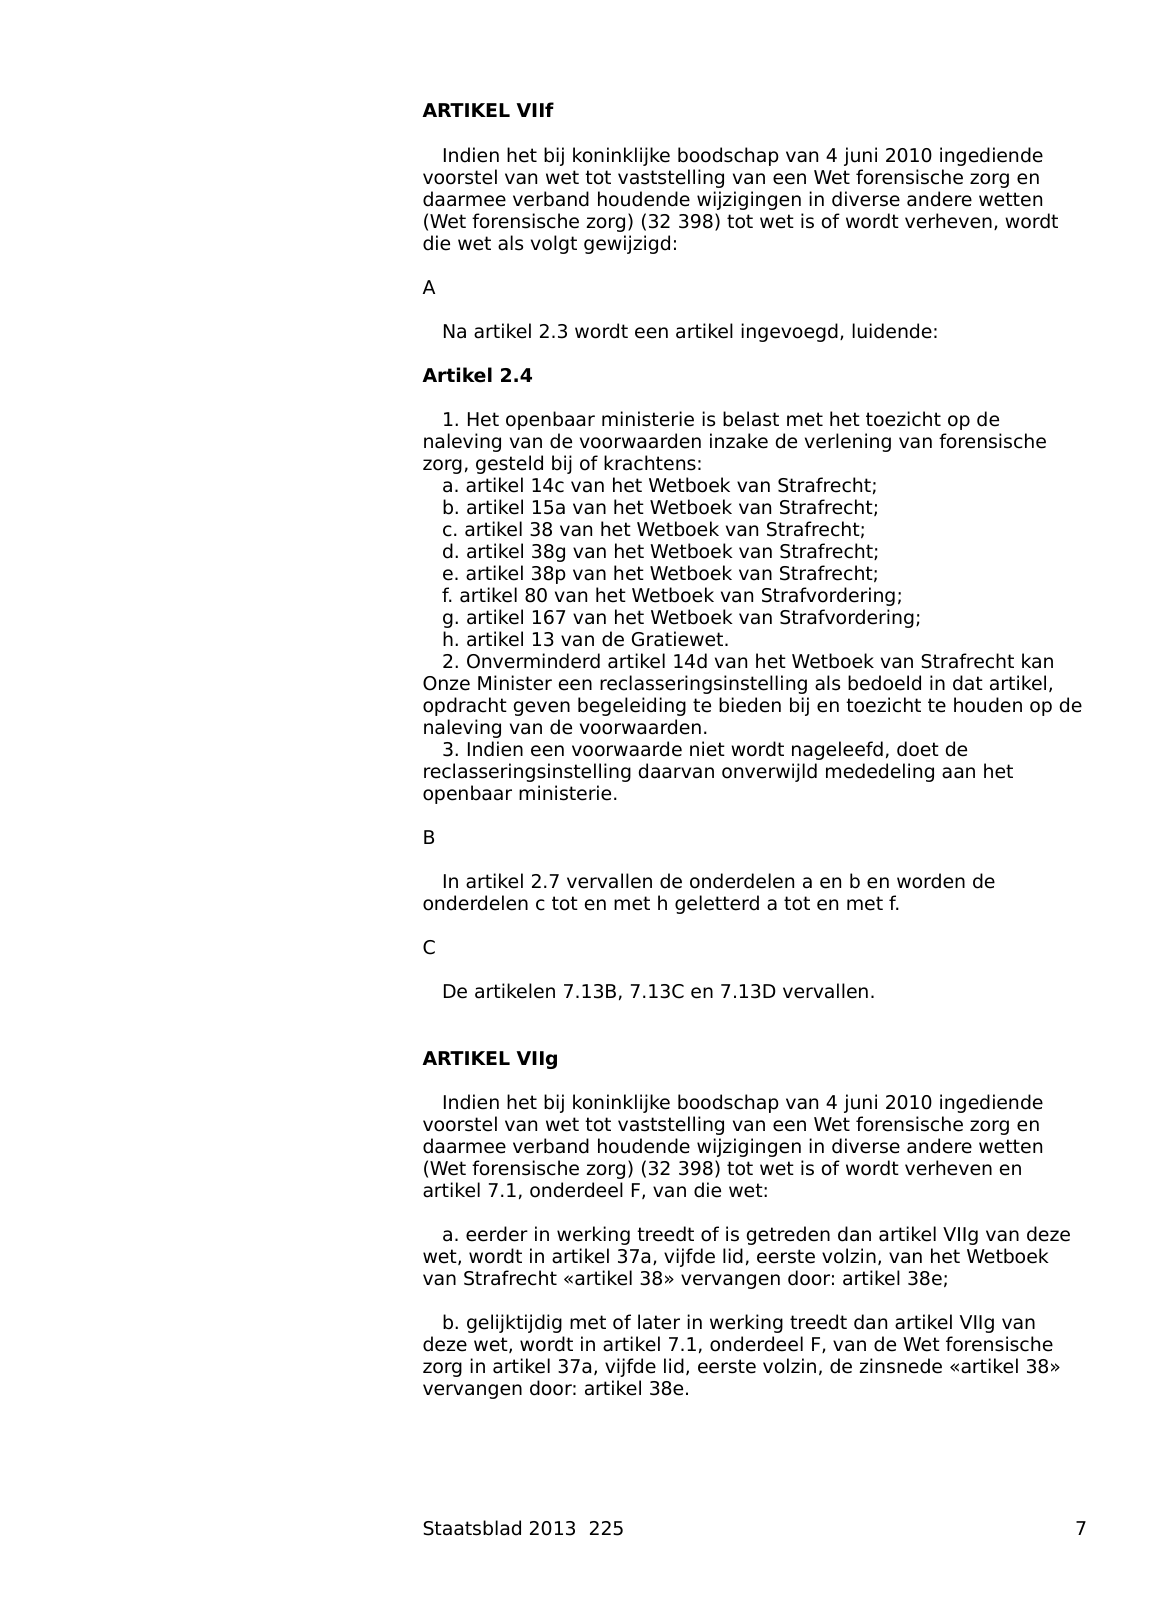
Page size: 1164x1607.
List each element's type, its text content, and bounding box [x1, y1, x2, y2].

text Indien het bij koninklijke boodschap van 4 juni 2010 ingediende voorstel van wet tot vaststelling van een Wet forensische zorg en daarmee verband houdende wijzigingen in diverse andere wetten (Wet forensische zorg) (32 398) tot wet is of wordt verheven, wordt die wet als volgt gewijzigd: [422, 144, 1087, 254]
text C [422, 937, 1087, 959]
text b. gelijktijdig met of later in werking treedt dan artikel VIIg van deze wet, wordt in artikel 7.1, onderdeel F, van de Wet forensische zorg in artikel 37a, vijfde lid, eerste volzin, de zinsnede «artikel 38» vervangen door: artikel 38e. [422, 1312, 1087, 1400]
text b. artikel 15a van het Wetboek van Strafrecht; [422, 497, 1087, 519]
text Indien het bij koninklijke boodschap van 4 juni 2010 ingediende voorstel van wet tot vaststelling van een Wet forensische zorg en daarmee verband houdende wijzigingen in diverse andere wetten (Wet forensische zorg) (32 398) tot wet is of wordt verheven en artikel 7.1, onderdeel F, van die wet: [422, 1092, 1087, 1202]
text De artikelen 7.13B, 7.13C en 7.13D vervallen. [422, 981, 1087, 1003]
subtitle ARTIKEL VIIg [422, 1048, 1087, 1070]
text h. artikel 13 van de Gratiewet. [422, 629, 1087, 651]
text e. artikel 38p van het Wetboek van Strafrecht; [422, 563, 1087, 585]
text Na artikel 2.3 wordt een artikel ingevoegd, luidende: [422, 321, 1087, 343]
text a. artikel 14c van het Wetboek van Strafrecht; [422, 475, 1087, 497]
text f. artikel 80 van het Wetboek van Strafvordering; [422, 585, 1087, 607]
text a. eerder in werking treedt of is getreden dan artikel VIIg van deze wet, wordt in artikel 37a, vijfde lid, eerste volzin, van het Wetboek van Strafrecht «artikel 38» vervangen door: artikel 38e; [422, 1224, 1087, 1290]
text c. artikel 38 van het Wetboek van Strafrecht; [422, 519, 1087, 541]
text 1. Het openbaar ministerie is belast met het toezicht op de naleving van de voorwaarden inzake de verlening van forensische zorg, gesteld bij of krachtens: [422, 409, 1087, 475]
text 3. Indien een voorwaarde niet wordt nageleefd, doet de reclasseringsinstelling daarvan onverwijld mededeling aan het openbaar ministerie. [422, 739, 1087, 805]
subtitle ARTIKEL VIIf [422, 100, 1087, 122]
text B [422, 827, 1087, 849]
text g. artikel 167 van het Wetboek van Strafvordering; [422, 607, 1087, 629]
text A [422, 277, 1087, 299]
text In artikel 2.7 vervallen de onderdelen a en b en worden de onderdelen c tot en met h geletterd a tot en met f. [422, 871, 1087, 915]
subtitle Artikel 2.4 [422, 365, 1087, 387]
text 2. Onverminderd artikel 14d van het Wetboek van Strafrecht kan Onze Minister een reclasseringsinstelling als bedoeld in dat artikel, opdracht geven begeleiding te bieden bij en toezicht te houden op de naleving van de voorwaarden. [422, 651, 1087, 739]
text d. artikel 38g van het Wetboek van Strafrecht; [422, 541, 1087, 563]
